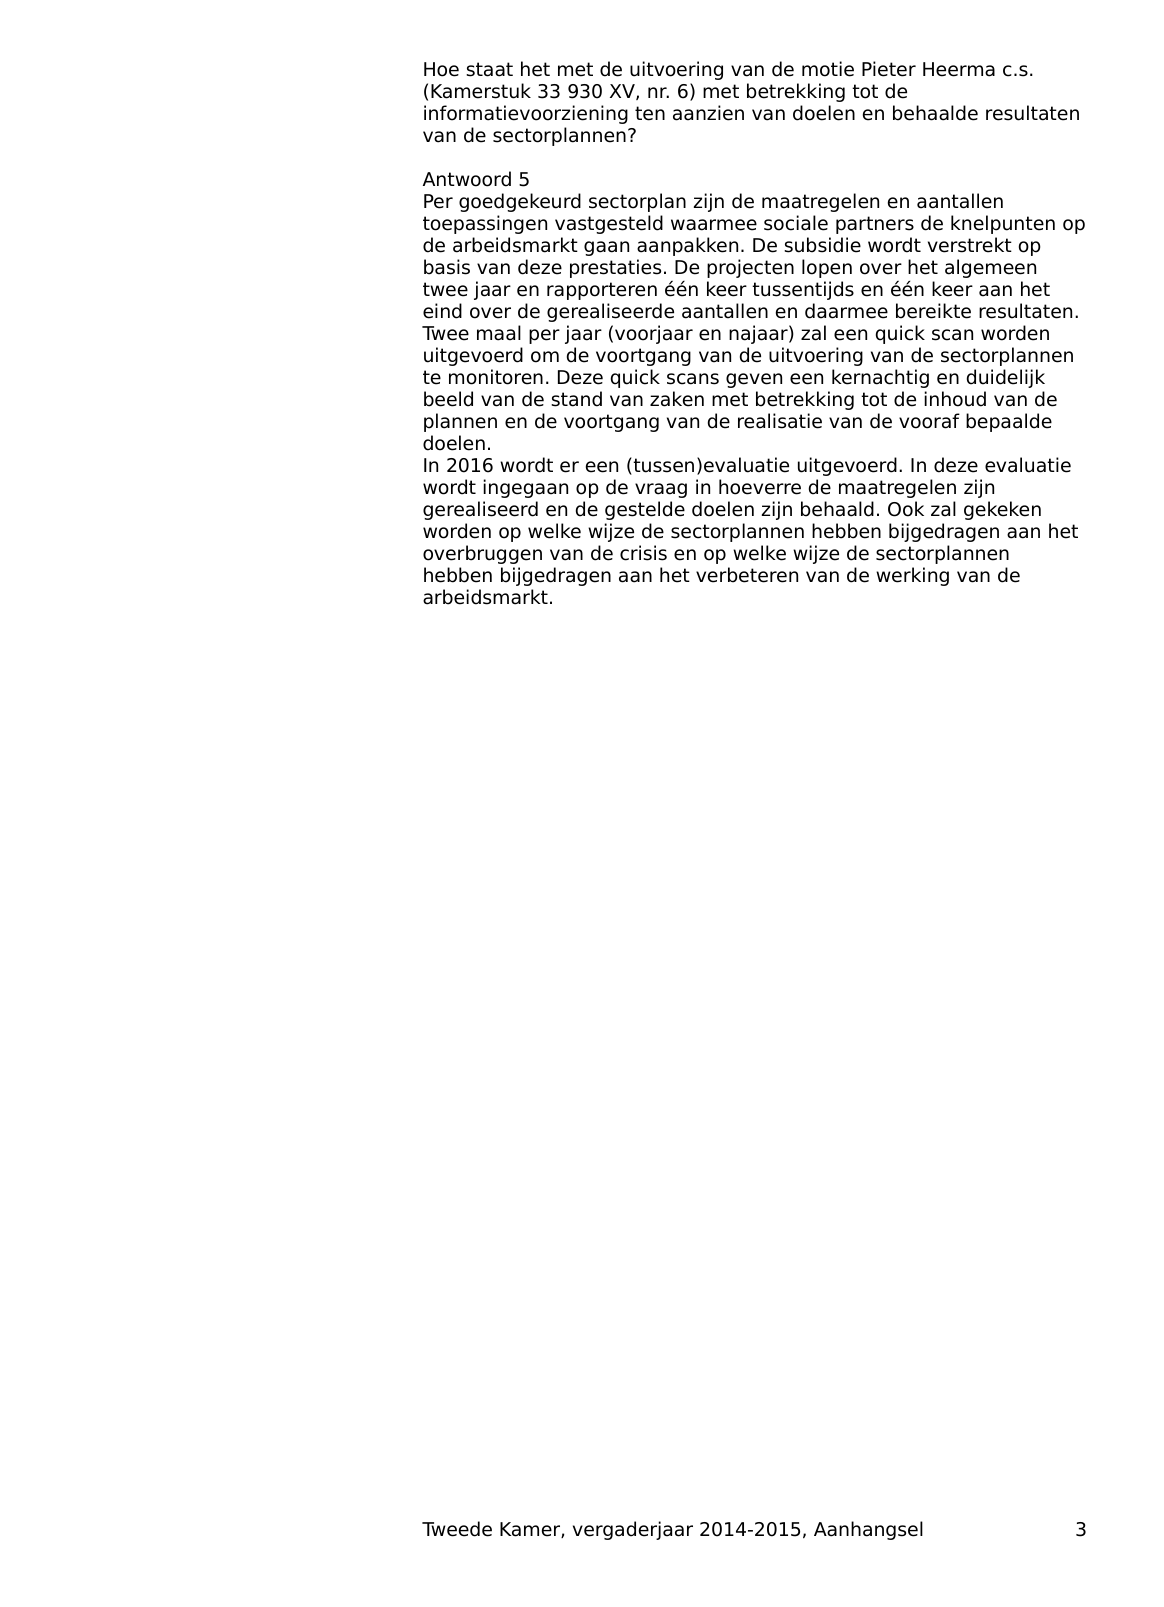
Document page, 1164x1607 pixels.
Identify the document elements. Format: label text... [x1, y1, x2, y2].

text Hoe staat het met de uitvoering van de motie Pieter Heerma c.s. (Kamerstuk 33 930 XV, nr. 6) met betrekking tot de informatievoorziening ten aanzien van doelen en behaalde resultaten van de sectorplannen? [422, 59, 1087, 147]
text Per goedgekeurd sectorplan zijn de maatregelen en aantallen toepassingen vastgesteld waarmee sociale partners de knelpunten op de arbeidsmarkt gaan aanpakken. De subsidie wordt verstrekt op basis van deze prestaties. De projecten lopen over het algemeen twee jaar en rapporteren één keer tussentijds en één keer aan het eind over de gerealiseerde aantallen en daarmee bereikte resultaten. Twee maal per jaar (voorjaar en najaar) zal een quick scan worden uitgevoerd om de voortgang van de uitvoering van de sectorplannen te monitoren. Deze quick scans geven een kernachtig en duidelijk beeld van de stand van zaken met betrekking tot de inhoud van de plannen en de voortgang van de realisatie van de vooraf bepaalde doelen. [422, 191, 1087, 455]
text Antwoord 5 [422, 169, 1087, 191]
text In 2016 wordt er een (tussen)evaluatie uitgevoerd. In deze evaluatie wordt ingegaan op de vraag in hoeverre de maatregelen zijn gerealiseerd en de gestelde doelen zijn behaald. Ook zal gekeken worden op welke wijze de sectorplannen hebben bijgedragen aan het overbruggen van de crisis en op welke wijze de sectorplannen hebben bijgedragen aan het verbeteren van de werking van de arbeidsmarkt. [422, 455, 1087, 609]
